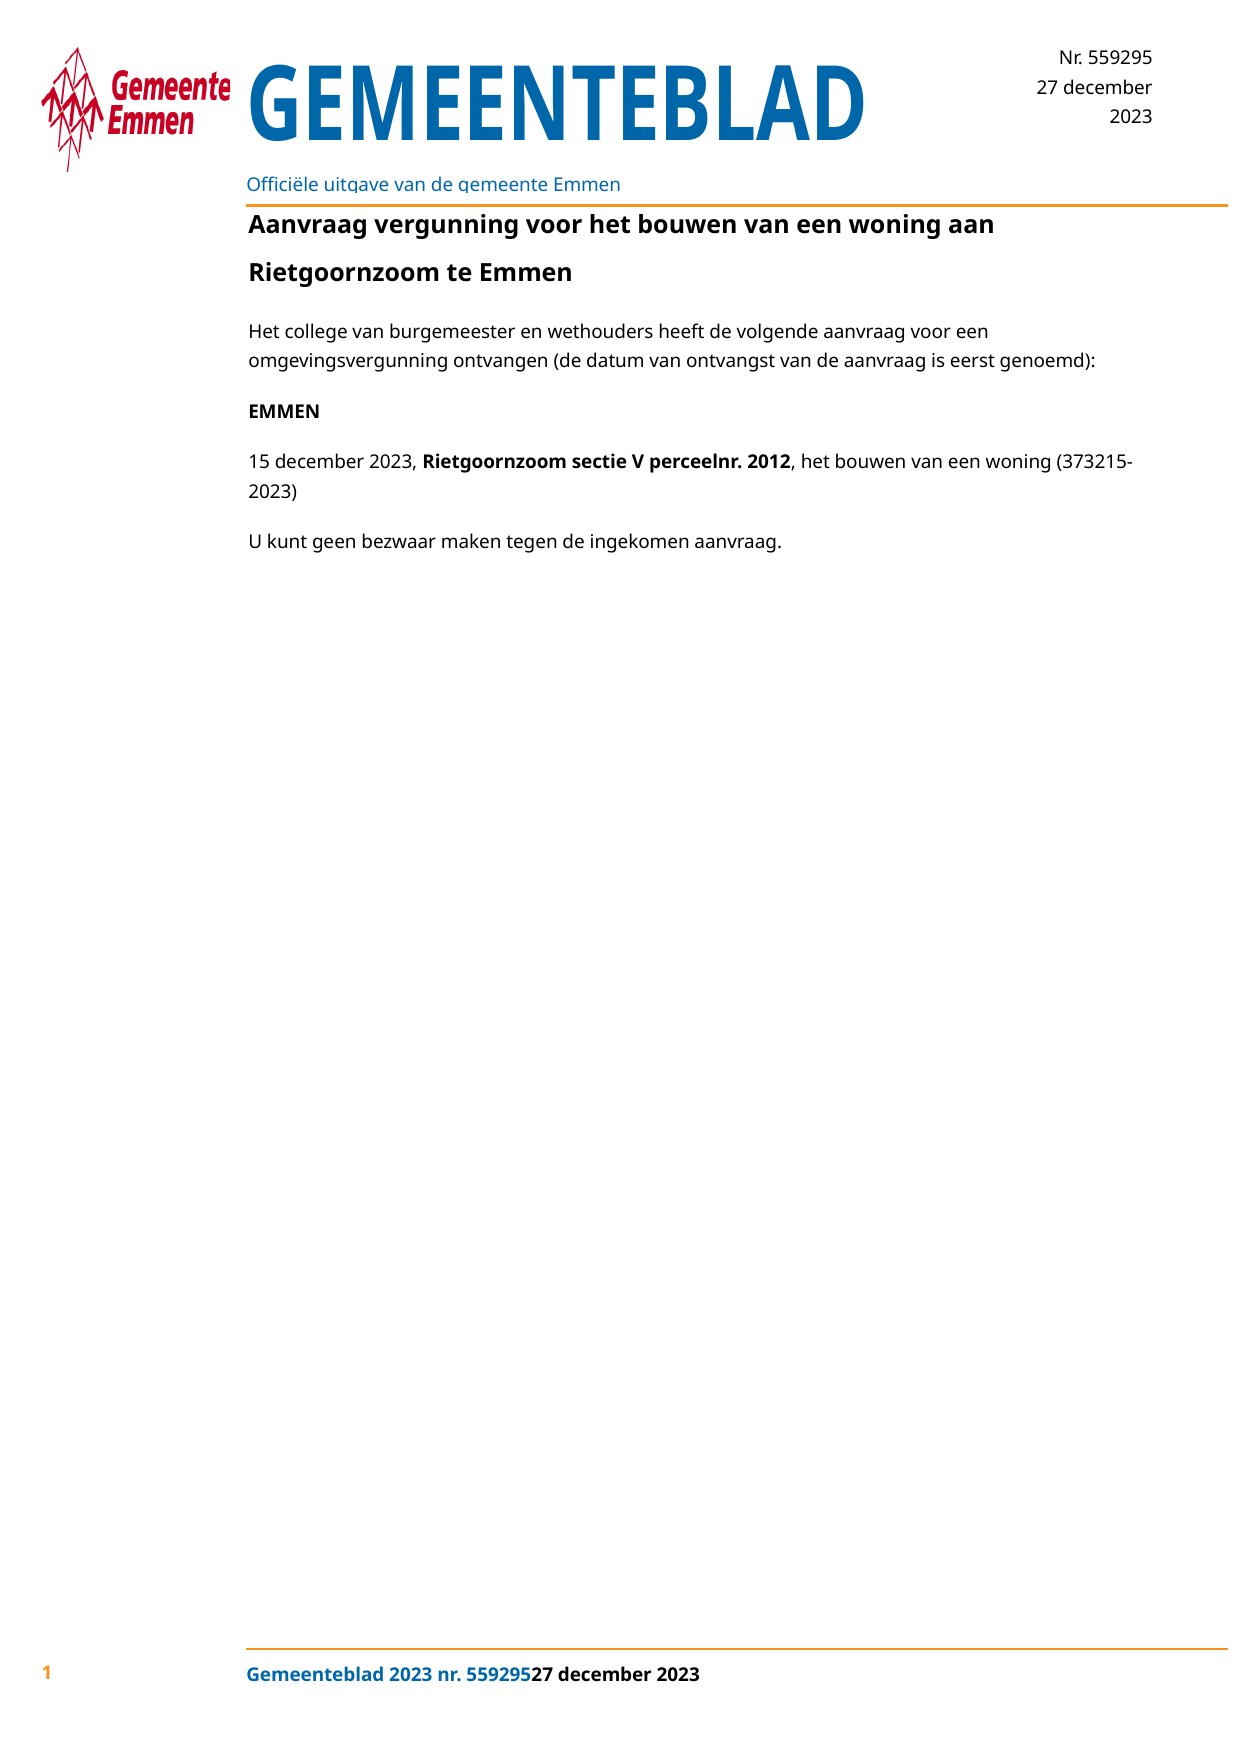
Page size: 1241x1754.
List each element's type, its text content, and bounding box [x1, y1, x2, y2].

text Het college van burgemeester en wethouders heeft de volgende aanvraag voor een omgevingsvergunning ontvangen (de datum van ontvangst van de aanvraag is eerst genoemd): [248, 318, 1152, 373]
text EMMEN [248, 398, 1152, 424]
text U kunt geen bezwaar maken tegen de ingekomen aanvraag. [248, 528, 1152, 554]
picture [41, 47, 231, 172]
text 15 december 2023, Rietgoornzoom sectie V perceelnr. 2012, het bouwen van een woning (373215-2023) [248, 448, 1152, 504]
text Aanvraag vergunning voor het bouwen van een woning aan Rietgoornzoom te Emmen [248, 207, 1152, 288]
